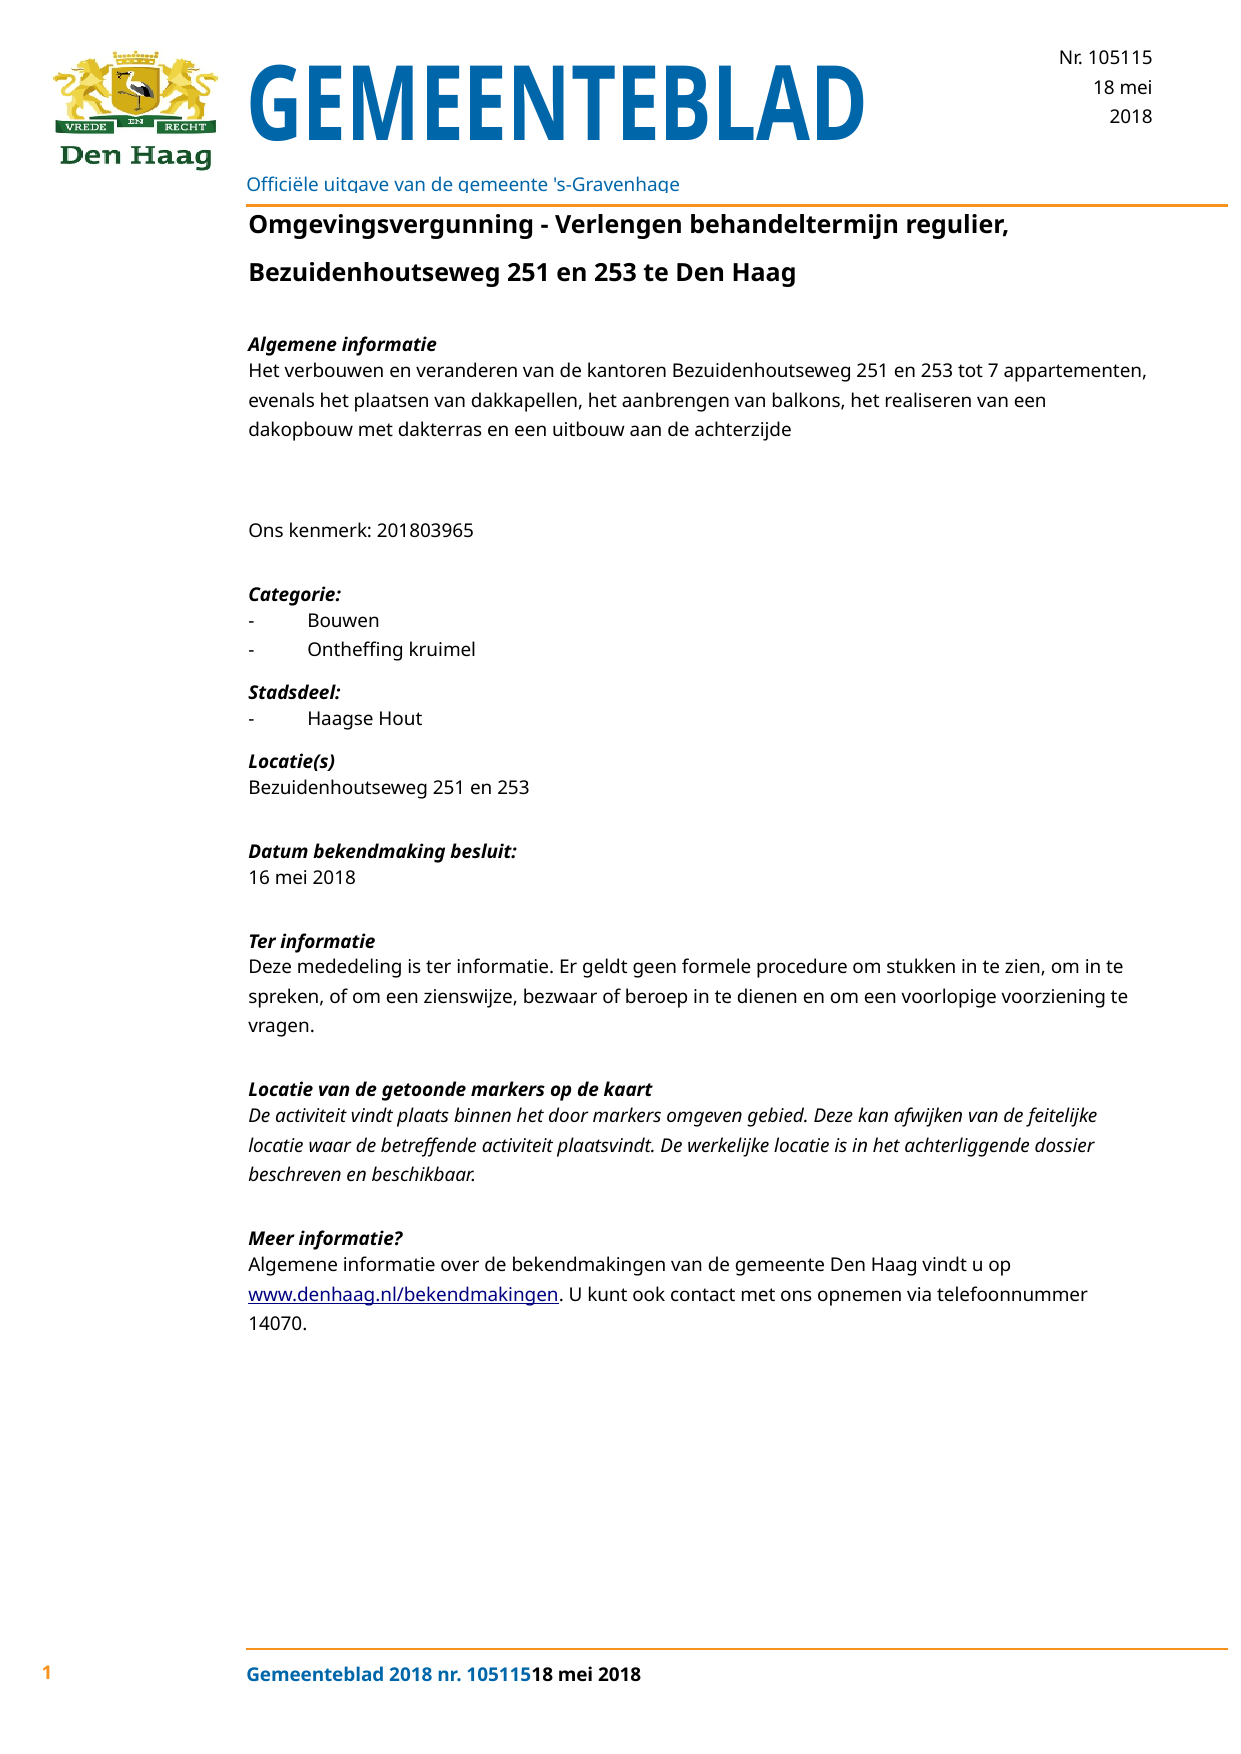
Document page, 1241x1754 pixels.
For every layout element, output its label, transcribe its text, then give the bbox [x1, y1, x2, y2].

text Ter informatie [248, 928, 1152, 953]
text Meer informatie? [248, 1226, 1152, 1251]
text Deze mededeling is ter informatie. Er geldt geen formele procedure om stukken in te zien, om in te spreken, of om een zienswijze, bezwaar of beroep in te dienen en om een voorlopige voorziening te vragen. [248, 953, 1152, 1038]
text Locatie(s) [248, 748, 1152, 774]
text Datum bekendmaking besluit: [248, 838, 1152, 864]
list Bouwen [248, 607, 1152, 633]
text Stadsdeel: [248, 679, 1152, 705]
text Algemene informatie [248, 331, 1152, 357]
text Categorie: [248, 581, 1152, 607]
text Bezuidenhoutseweg 251 en 253 [248, 774, 1152, 800]
text Locatie van de getoonde markers op de kaart [248, 1077, 1152, 1102]
text 16 mei 2018 [248, 864, 1152, 889]
text De activiteit vindt plaats binnen het door markers omgeven gebied. Deze kan afwijken van de feitelijke locatie waar de betreffende activiteit plaatsvindt. De werkelijke locatie is in het achterliggende dossier beschreven en beschikbaar. [248, 1102, 1152, 1187]
list Haagse Hout [248, 705, 1152, 731]
picture [41, 47, 231, 172]
text Het verbouwen en veranderen van de kantoren Bezuidenhoutseweg 251 en 253 tot 7 appartementen, evenals het plaatsen van dakkapellen, het aanbrengen van balkons, het realiseren van een dakopbouw met dakterras en een uitbouw aan de achterzijde [248, 357, 1152, 442]
text Ons kenmerk: 201803965 [248, 517, 1152, 543]
text Omgevingsvergunning - Verlengen behandeltermijn regulier, Bezuidenhoutseweg 251 en 253 te Den Haag [248, 207, 1152, 288]
list Ontheffing kruimel [248, 636, 1152, 662]
text Algemene informatie over de bekendmakingen van de gemeente Den Haag vindt u op www.denhaag.nl/bekendmakingen. U kunt ook contact met ons opnemen via telefoonnummer 14070. [248, 1251, 1152, 1336]
